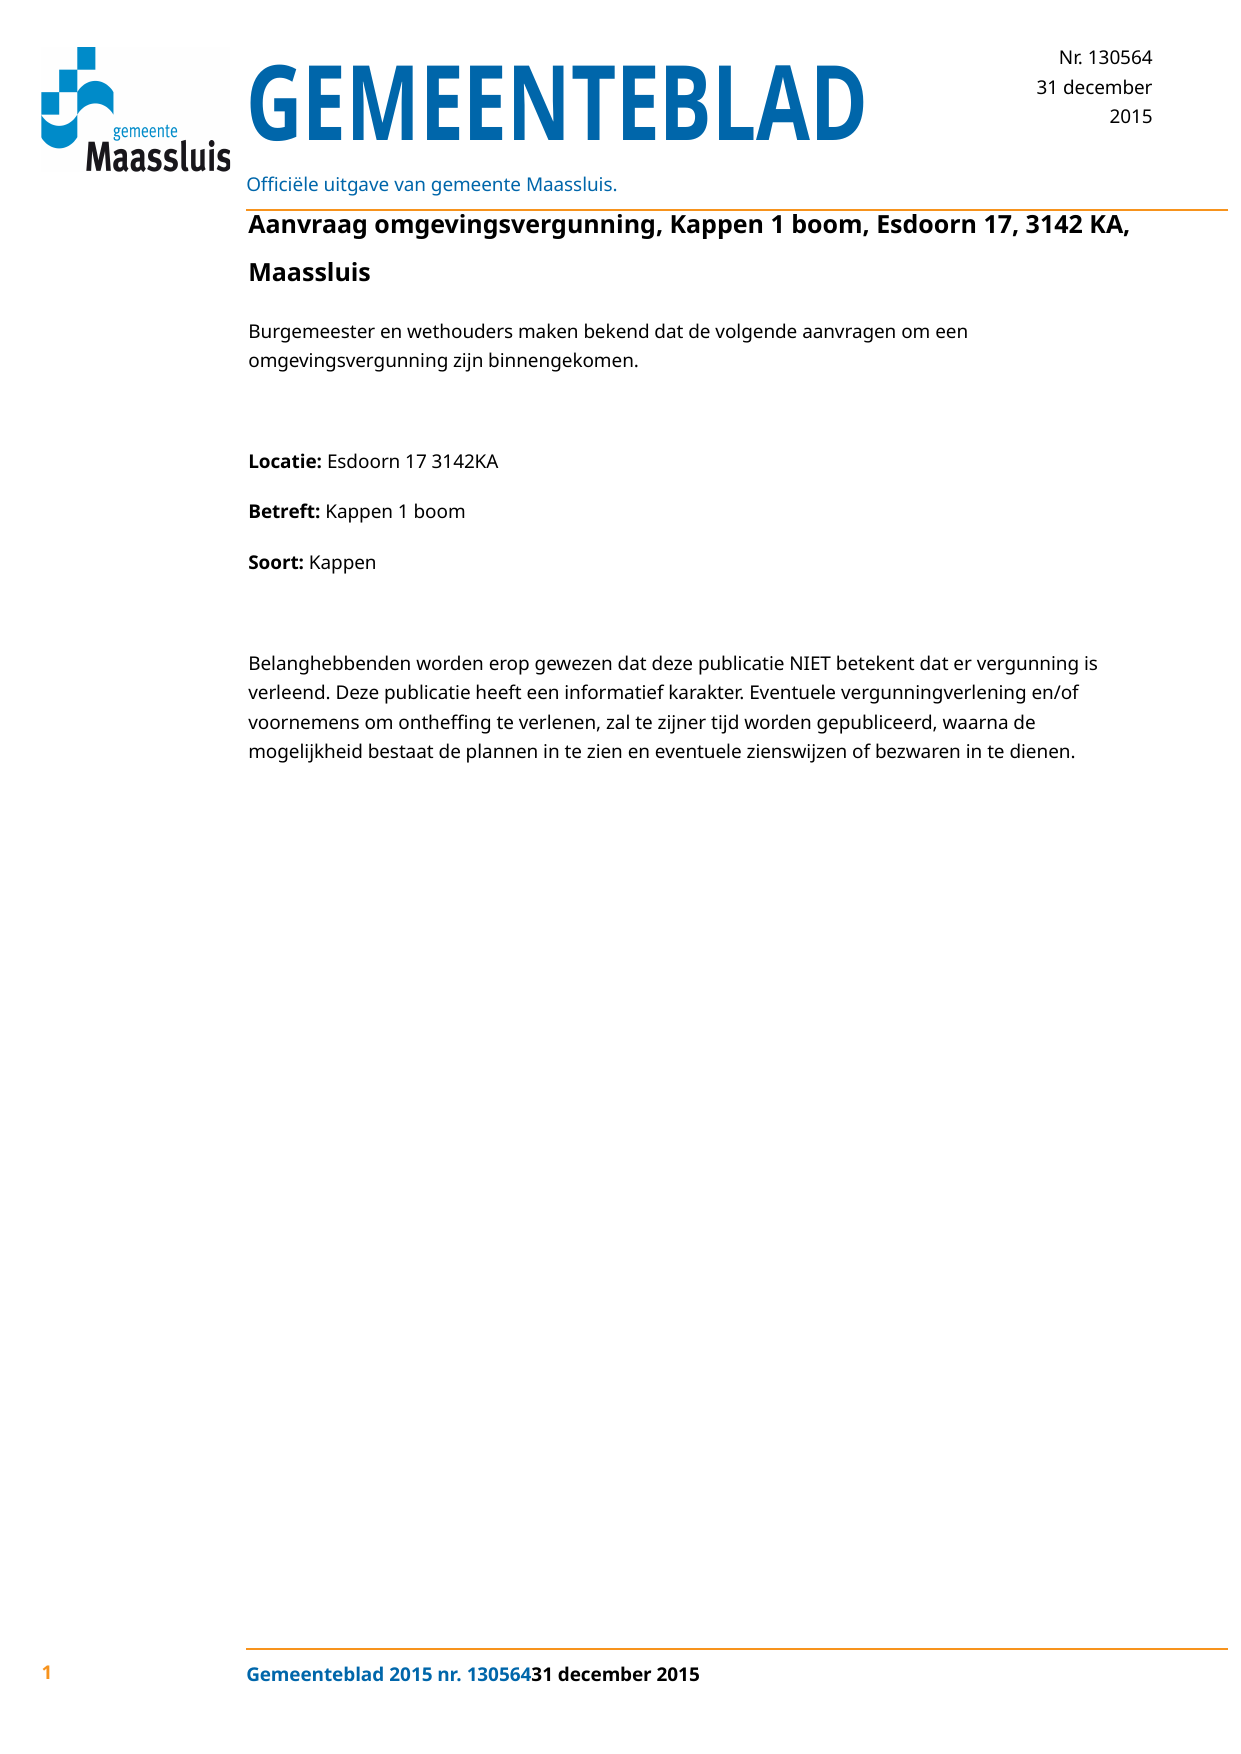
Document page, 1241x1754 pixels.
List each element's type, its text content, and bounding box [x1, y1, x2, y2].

text Soort: Kappen [248, 549, 1152, 575]
text Betreft: Kappen 1 boom [248, 499, 1152, 524]
text Belanghebbenden worden erop gewezen dat deze publicatie NIET betekent dat er vergunning is verleend. Deze publicatie heeft een informatief karakter. Eventuele vergunningverlening en/of voornemens om ontheffing te verlenen, zal te zijner tijd worden gepubliceerd, waarna de mogelijkheid bestaat de plannen in te zien en eventuele zienswijzen of bezwaren in te dienen. [248, 650, 1152, 764]
picture [41, 47, 77, 92]
text Aanvraag omgevingsvergunning, Kappen 1 boom, Esdoorn 17, 3142 KA, Maassluis [248, 211, 1152, 288]
text Burgemeester en wethouders maken bekend dat de volgende aanvragen om een omgevingsvergunning zijn binnengekomen. [248, 318, 1152, 373]
text Locatie: Esdoorn 17 3142KA [248, 448, 1152, 474]
picture [41, 47, 231, 172]
